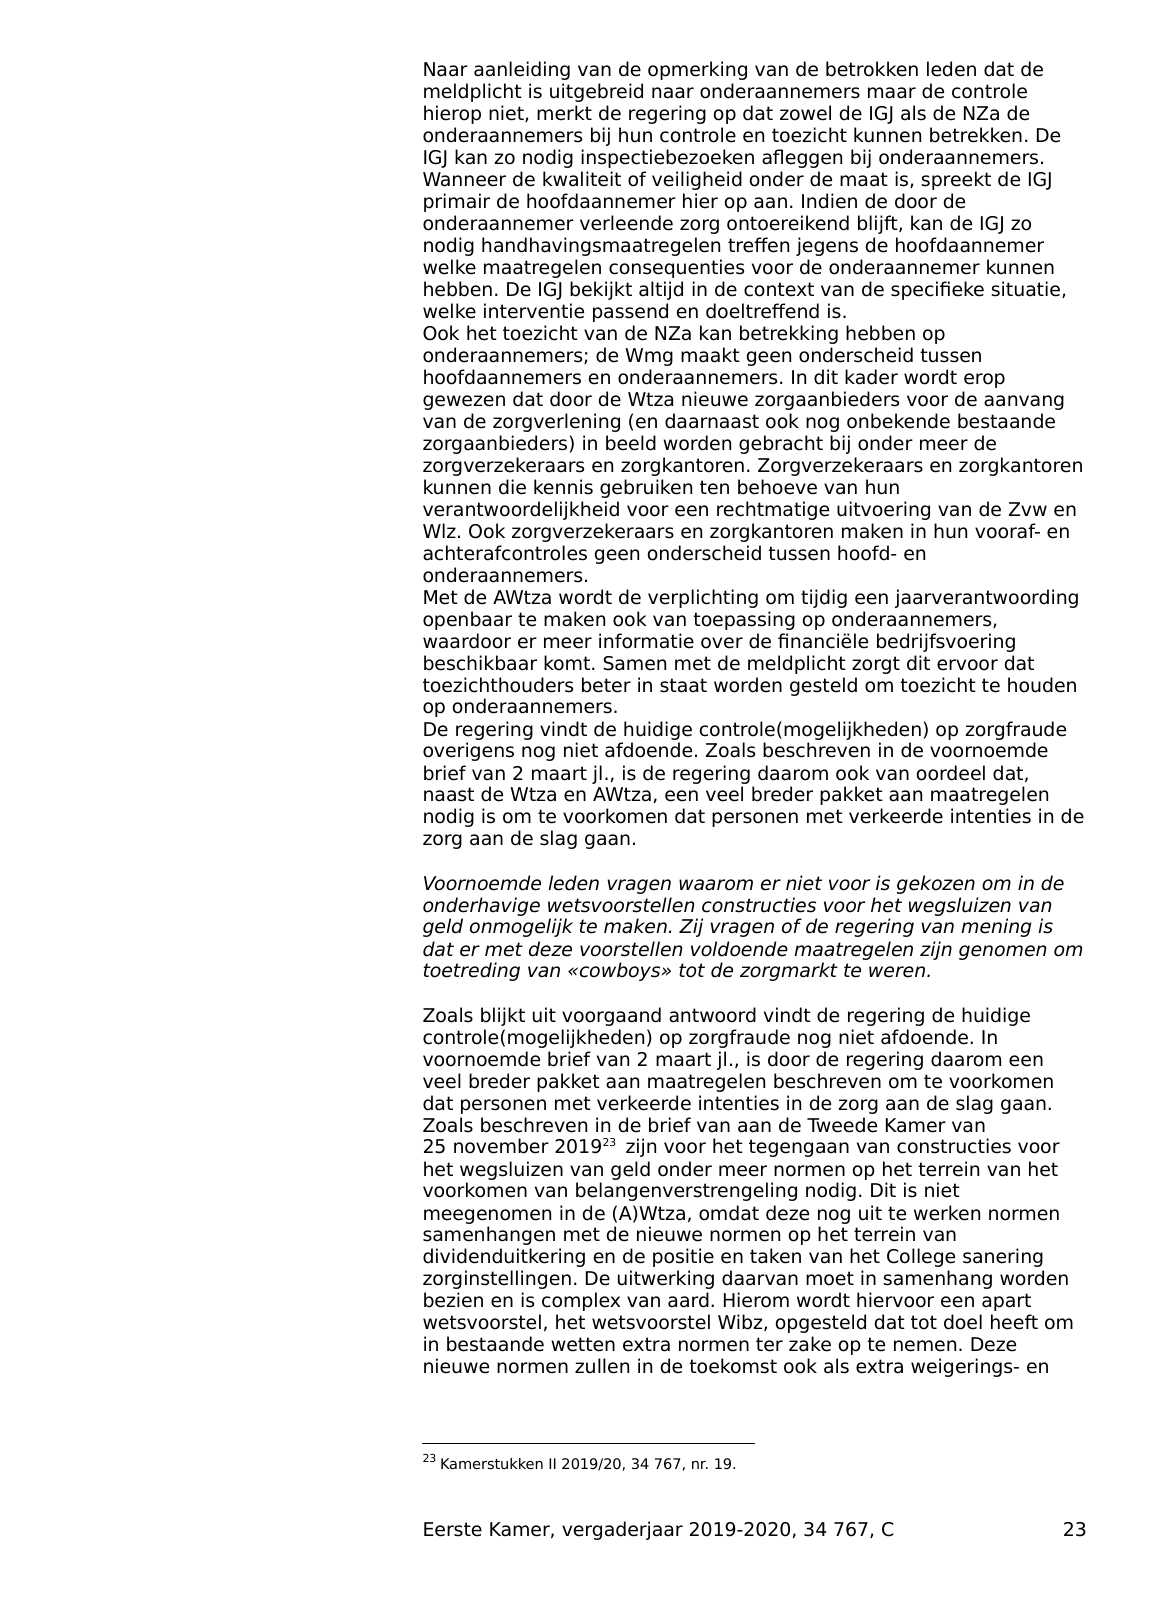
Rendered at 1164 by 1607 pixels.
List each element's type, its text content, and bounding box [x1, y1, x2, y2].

text Zoals blijkt uit voorgaand antwoord vindt de regering de huidige controle(mogelijkheden) op zorgfraude nog niet afdoende. In voornoemde brief van 2 maart jl., is door de regering daarom een veel breder pakket aan maatregelen beschreven om te voorkomen dat personen met verkeerde intenties in de zorg aan de slag gaan. Zoals beschreven in de brief van aan de Tweede Kamer van 25 november 2019 zijn voor het tegengaan van constructies voor het wegsluizen van geld onder meer normen op het terrein van het voorkomen van belangenverstrengeling nodig. Dit is niet meegenomen in de (A)Wtza, omdat deze nog uit te werken normen samenhangen met de nieuwe normen op het terrein van dividenduitkering en de positie en taken van het College sanering zorginstellingen. De uitwerking daarvan moet in samenhang worden bezien en is complex van aard. Hierom wordt hiervoor een apart wetsvoorstel, het wetsvoorstel Wibz, opgesteld dat tot doel heeft om in bestaande wetten extra normen ter zake op te nemen. Deze nieuwe normen zullen in de toekomst ook als extra weigerings- en [422, 1004, 1087, 1378]
text Naar aanleiding van de opmerking van de betrokken leden dat de meldplicht is uitgebreid naar onderaannemers maar de controle hierop niet, merkt de regering op dat zowel de IGJ als de NZa de onderaannemers bij hun controle en toezicht kunnen betrekken. De IGJ kan zo nodig inspectiebezoeken afleggen bij onderaannemers. Wanneer de kwaliteit of veiligheid onder de maat is, spreekt de IGJ primair de hoofdaannemer hier op aan. Indien de door de onderaannemer verleende zorg ontoereikend blijft, kan de IGJ zo nodig handhavingsmaatregelen treffen jegens de hoofdaannemer welke maatregelen consequenties voor de onderaannemer kunnen hebben. De IGJ bekijkt altijd in de context van de specifieke situatie, welke interventie passend en doeltreffend is. [422, 59, 1087, 323]
text Ook het toezicht van de NZa kan betrekking hebben op onderaannemers; de Wmg maakt geen onderscheid tussen hoofdaannemers en onderaannemers. In dit kader wordt erop gewezen dat door de Wtza nieuwe zorgaanbieders voor de aanvang van de zorgverlening (en daarnaast ook nog onbekende bestaande zorgaanbieders) in beeld worden gebracht bij onder meer de zorgverzekeraars en zorgkantoren. Zorgverzekeraars en zorgkantoren kunnen die kennis gebruiken ten behoeve van hun verantwoordelijkheid voor een rechtmatige uitvoering van de Zvw en Wlz. Ook zorgverzekeraars en zorgkantoren maken in hun vooraf- en achterafcontroles geen onderscheid tussen hoofd- en onderaannemers. [422, 323, 1087, 587]
text Voornoemde leden vragen waarom er niet voor is gekozen om in de onderhavige wetsvoorstellen constructies voor het wegsluizen van geld onmogelijk te maken. Zij vragen of de regering van mening is dat er met deze voorstellen voldoende maatregelen zijn genomen om toetreding van «cowboys» tot de zorgmarkt te weren. [422, 872, 1087, 982]
text De regering vindt de huidige controle(mogelijkheden) op zorgfraude overigens nog niet afdoende. Zoals beschreven in de voornoemde brief van 2 maart jl., is de regering daarom ook van oordeel dat, naast de Wtza en AWtza, een veel breder pakket aan maatregelen nodig is om te voorkomen dat personen met verkeerde intenties in de zorg aan de slag gaan. [422, 718, 1087, 850]
text Kamerstukken II 2019/20, 34 767, nr. 19. [422, 1452, 1087, 1474]
text Met de AWtza wordt de verplichting om tijdig een jaarverantwoording openbaar te maken ook van toepassing op onderaannemers, waardoor er meer informatie over de financiële bedrijfsvoering beschikbaar komt. Samen met de meldplicht zorgt dit ervoor dat toezichthouders beter in staat worden gesteld om toezicht te houden op onderaannemers. [422, 587, 1087, 718]
